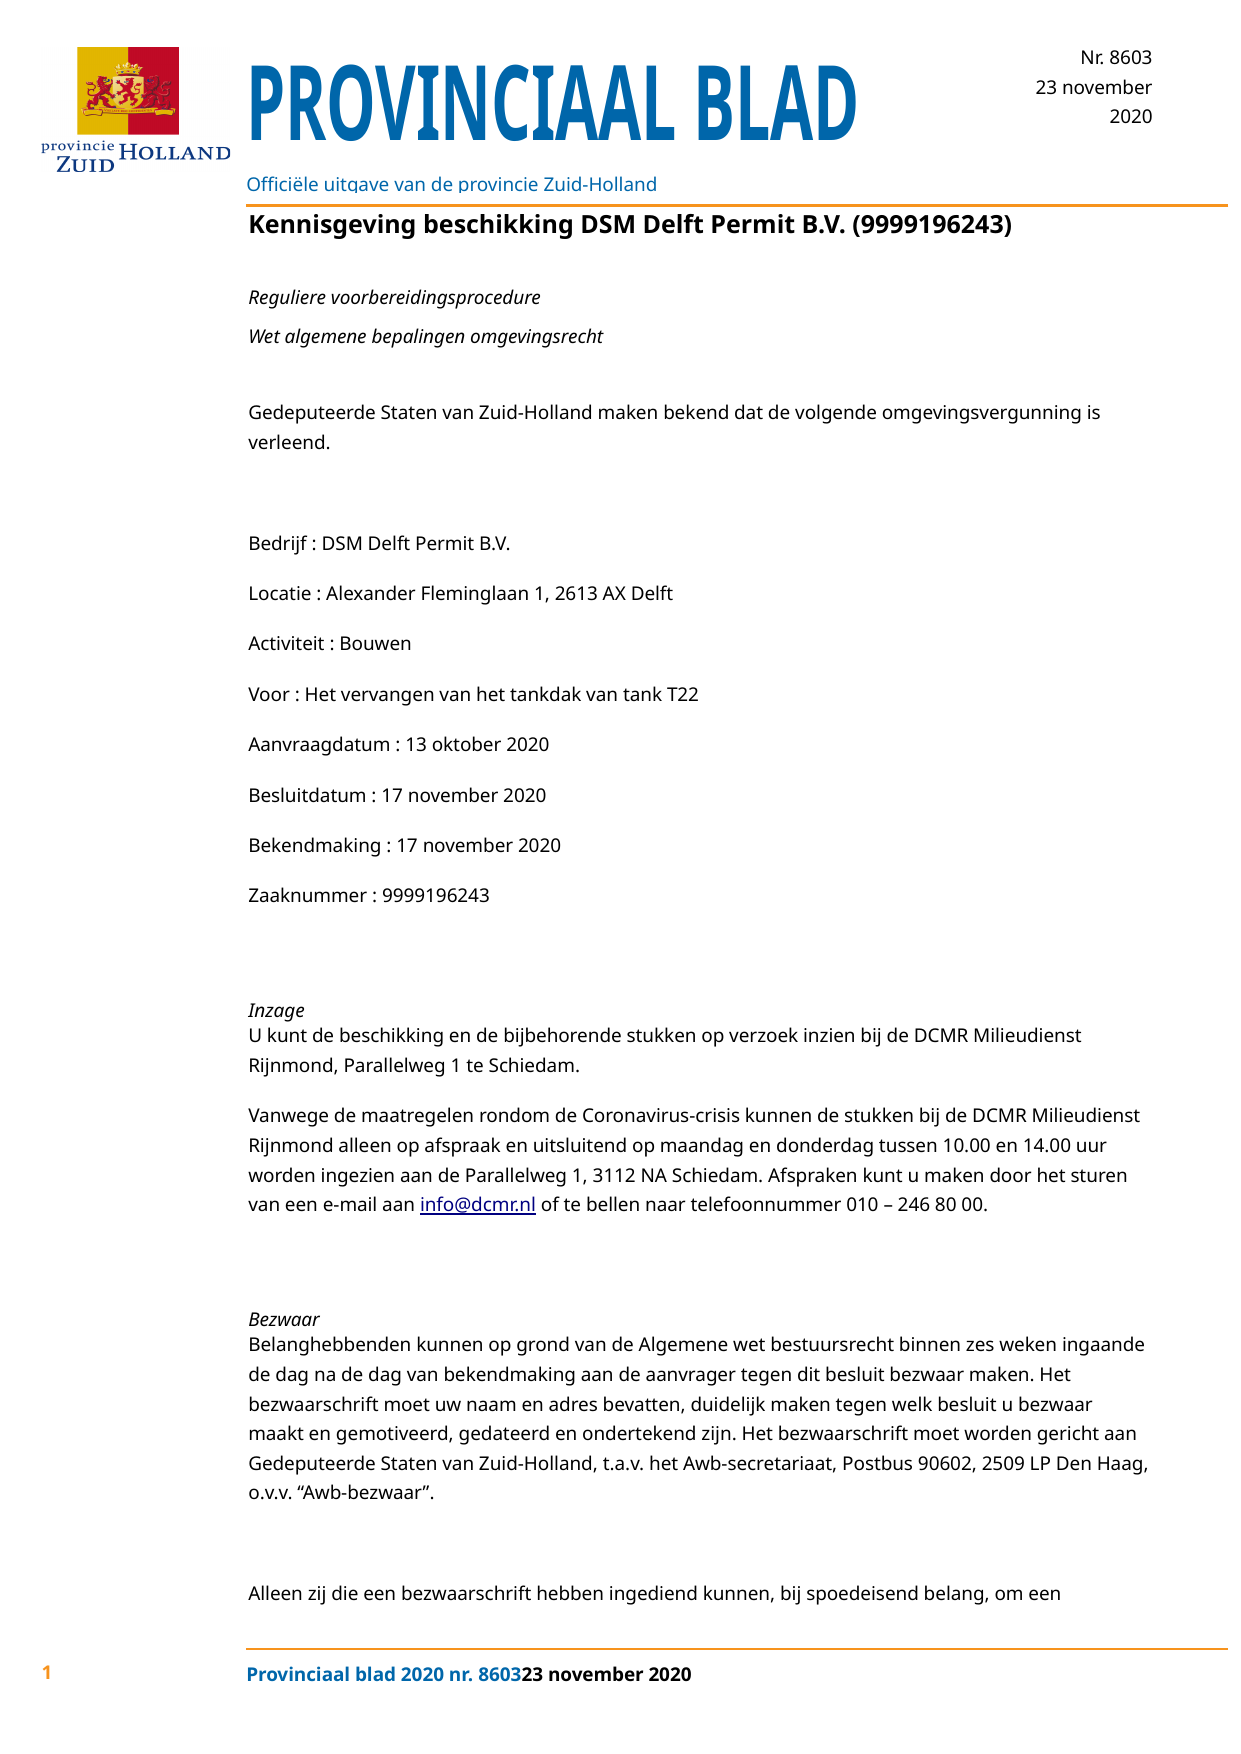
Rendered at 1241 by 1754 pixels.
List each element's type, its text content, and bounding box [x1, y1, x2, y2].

text Voor : Het vervangen van het tankdak van tank T22 [248, 681, 1152, 707]
text Besluitdatum : 17 november 2020 [248, 782, 1152, 807]
text Bekendmaking : 17 november 2020 [248, 832, 1152, 858]
text Bezwaar [248, 1306, 1152, 1332]
text Bedrijf : DSM Delft Permit B.V. [248, 530, 1152, 555]
text Belanghebbenden kunnen op grond van de Algemene wet bestuursrecht binnen zes weken ingaande de dag na de dag van bekendmaking aan de aanvrager tegen dit besluit bezwaar maken. Het bezwaarschrift moet uw naam en adres bevatten, duidelijk maken tegen welk besluit u bezwaar maakt en gemotiveerd, gedateerd en ondertekend zijn. Het bezwaarschrift moet worden gericht aan Gedeputeerde Staten van Zuid-Holland, t.a.v. het Awb-secretariaat, Postbus 90602, 2509 LP Den Haag, o.v.v. “Awb-bezwaar”. [248, 1332, 1152, 1505]
text Locatie : Alexander Fleminglaan 1, 2613 AX Delft [248, 580, 1152, 606]
text Activiteit : Bouwen [248, 631, 1152, 656]
text Gedeputeerde Staten van Zuid-Holland maken bekend dat de volgende omgevingsvergunning is verleend. [248, 399, 1152, 454]
text Reguliere voorbereidingsprocedure [248, 284, 1152, 309]
text Aanvraagdatum : 13 oktober 2020 [248, 731, 1152, 757]
text U kunt de beschikking en de bijbehorende stukken op verzoek inzien bij de DCMR Milieudienst Rijnmond, Parallelweg 1 te Schiedam. [248, 1023, 1152, 1078]
text Vanwege de maatregelen rondom de Coronavirus-crisis kunnen de stukken bij de DCMR Milieudienst Rijnmond alleen op afspraak en uitsluitend op maandag en donderdag tussen 10.00 en 14.00 uur worden ingezien aan de Parallelweg 1, 3112 NA Schiedam. Afspraken kunt u maken door het sturen van een e-mail aan info@dcmr.nl of te bellen naar telefoonnummer 010 – 246 80 00. [248, 1103, 1152, 1217]
text Inzage [248, 997, 1152, 1023]
text Alleen zij die een bezwaarschrift hebben ingediend kunnen, bij spoedeisend belang, om een [248, 1580, 1152, 1606]
text Zaaknummer : 9999196243 [248, 883, 1152, 908]
picture [41, 47, 231, 172]
text Wet algemene bepalingen omgevingsrecht [248, 323, 1152, 349]
text Kennisgeving beschikking DSM Delft Permit B.V. (9999196243) [248, 207, 1152, 241]
